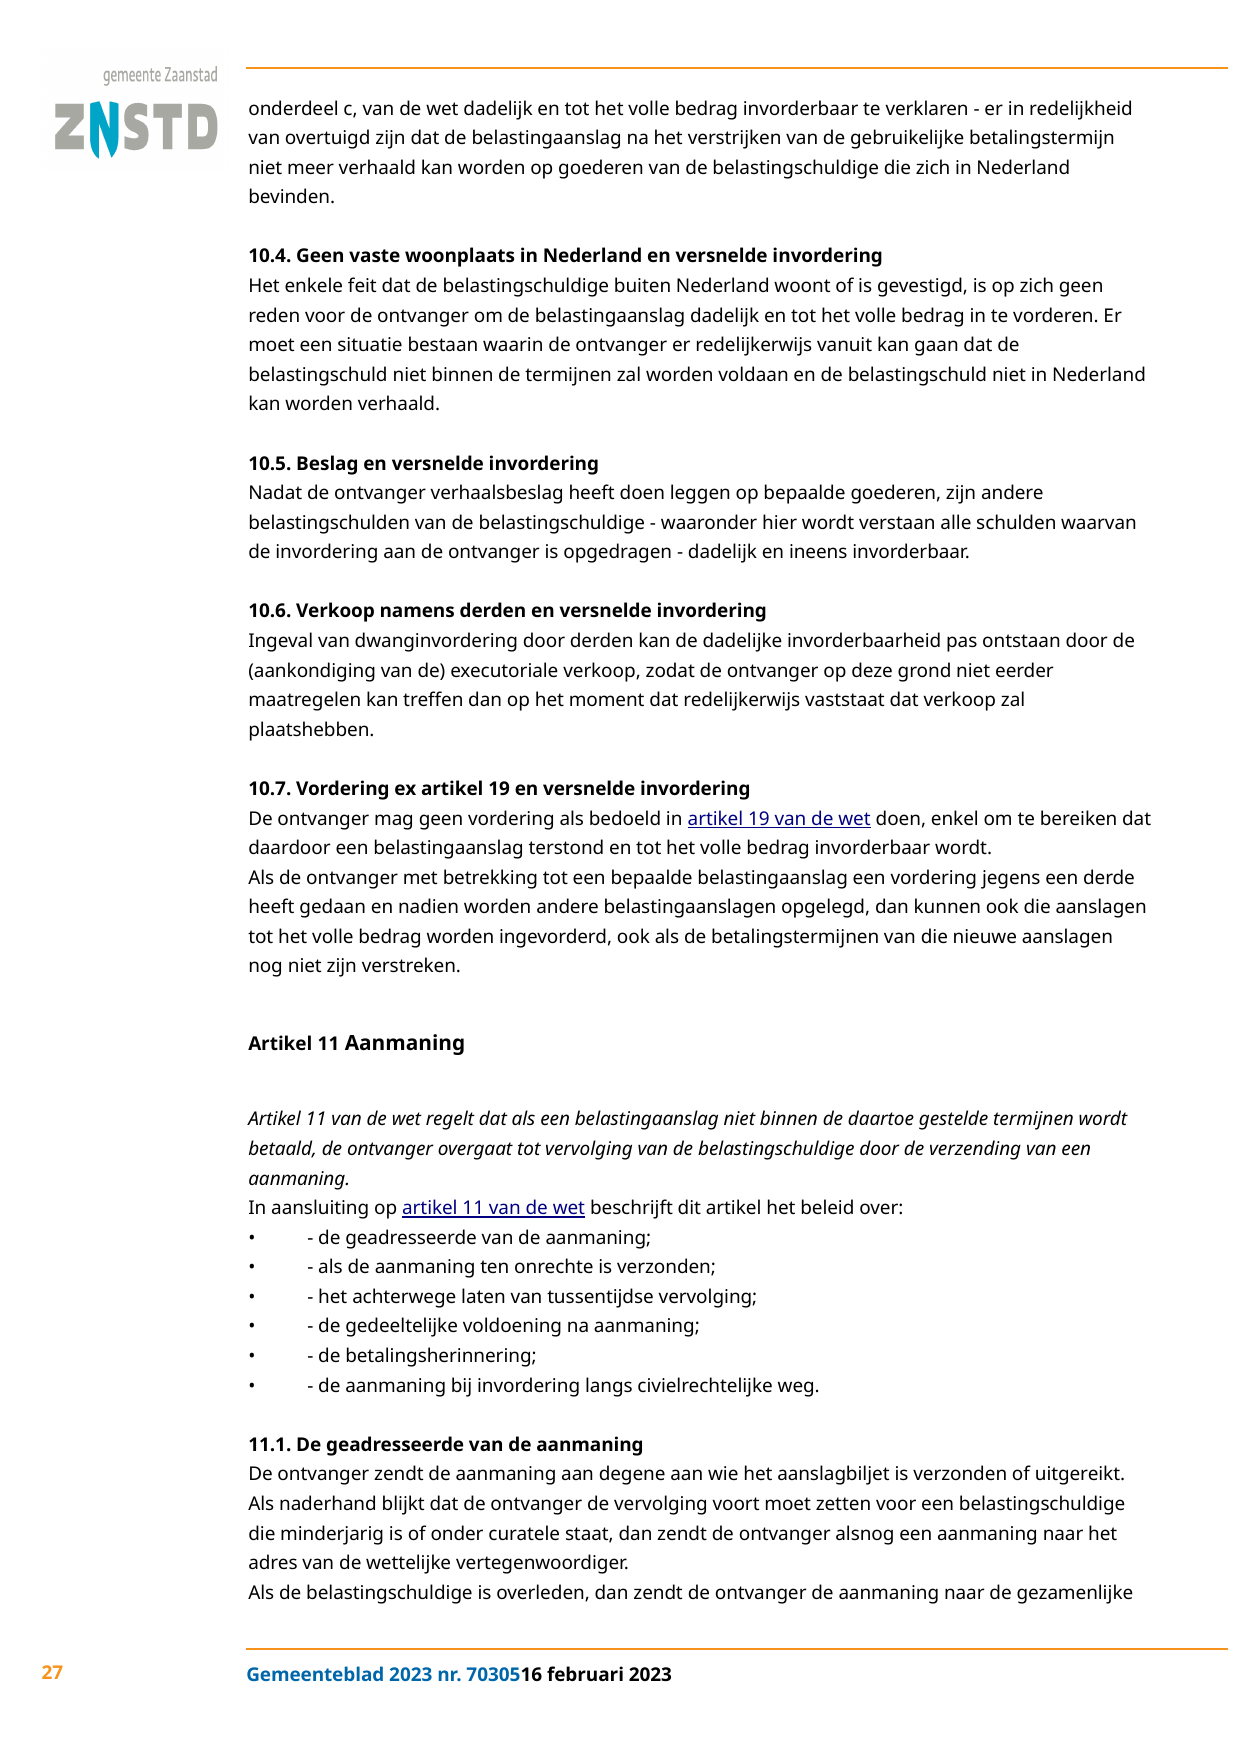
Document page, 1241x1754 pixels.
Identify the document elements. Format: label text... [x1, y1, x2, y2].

list - het achterwege laten van tussentijdse vervolging; [248, 1283, 1152, 1309]
text Als naderhand blijkt dat de ontvanger de vervolging voort moet zetten voor een belastingschuldige die minderjarig is of onder curatele staat, dan zendt de ontvanger alsnog een aanmaning naar het adres van de wettelijke vertegenwoordiger. [248, 1490, 1152, 1575]
text De ontvanger mag geen vordering als bedoeld in artikel 19 van de wet doen, enkel om te bereiken dat daardoor een belastingaanslag terstond en tot het volle bedrag invorderbaar wordt. [248, 805, 1152, 860]
text 10.6. Verkoop namens derden en versnelde invordering [248, 598, 1152, 623]
text In aansluiting op artikel 11 van de wet beschrijft dit artikel het beleid over: [248, 1194, 1152, 1220]
list - de gedeeltelijke voldoening na aanmaning; [248, 1313, 1152, 1338]
list - de aanmaning bij invordering langs civielrechtelijke weg. [248, 1372, 1152, 1398]
text 11.1. De geadresseerde van de aanmaning [248, 1431, 1152, 1457]
text De ontvanger zendt de aanmaning aan degene aan wie het aanslagbiljet is verzonden of uitgereikt. [248, 1461, 1152, 1486]
text Als de ontvanger met betrekking tot een bepaalde belastingaanslag een vordering jegens een derde heeft gedaan en nadien worden andere belastingaanslagen opgelegd, dan kunnen ook die aanslagen tot het volle bedrag worden ingevorderd, ook als de betalingstermijnen van die nieuwe aanslagen nog niet zijn verstreken. [248, 864, 1152, 978]
text Artikel 11 Aanmaning [248, 1028, 1152, 1056]
text Artikel 11 van de wet regelt dat als een belastingaanslag niet binnen de daartoe gestelde termijnen wordt betaald, de ontvanger overgaat tot vervolging van de belastingschuldige door de verzending van een aanmaning. [248, 1106, 1152, 1191]
text 10.5. Beslag en versnelde invordering [248, 450, 1152, 476]
list - de geadresseerde van de aanmaning; [248, 1224, 1152, 1250]
text 10.4. Geen vaste woonplaats in Nederland en versnelde invordering [248, 243, 1152, 268]
text 10.7. Vordering ex artikel 19 en versnelde invordering [248, 775, 1152, 801]
text Ingeval van dwanginvordering door derden kan de dadelijke invorderbaarheid pas ontstaan door de (aankondiging van de) executoriale verkoop, zodat de ontvanger op deze grond niet eerder maatregelen kan treffen dan op het moment dat redelijkerwijs vaststaat dat verkoop zal plaatshebben. [248, 627, 1152, 742]
picture [41, 47, 231, 172]
text Als de belastingschuldige is overleden, dan zendt de ontvanger de aanmaning naar de gezamenlijke [248, 1579, 1152, 1605]
list - als de aanmaning ten onrechte is verzonden; [248, 1253, 1152, 1279]
text Het enkele feit dat de belastingschuldige buiten Nederland woont of is gevestigd, is op zich geen reden voor de ontvanger om de belastingaanslag dadelijk en tot het volle bedrag in te vorderen. Er moet een situatie bestaan waarin de ontvanger er redelijkerwijs vanuit kan gaan dat de belastingschuld niet binnen de termijnen zal worden voldaan en de belastingschuld niet in Nederland kan worden verhaald. [248, 272, 1152, 416]
text onderdeel c, van de wet dadelijk en tot het volle bedrag invorderbaar te verklaren - er in redelijkheid van overtuigd zijn dat de belastingaanslag na het verstrijken van de gebruikelijke betalingstermijn niet meer verhaald kan worden op goederen van de belastingschuldige die zich in Nederland bevinden. [248, 95, 1152, 209]
list - de betalingsherinnering; [248, 1342, 1152, 1368]
text Nadat de ontvanger verhaalsbeslag heeft doen leggen op bepaalde goederen, zijn andere belastingschulden van de belastingschuldige - waaronder hier wordt verstaan alle schulden waarvan de invordering aan de ontvanger is opgedragen - dadelijk en ineens invorderbaar. [248, 479, 1152, 564]
